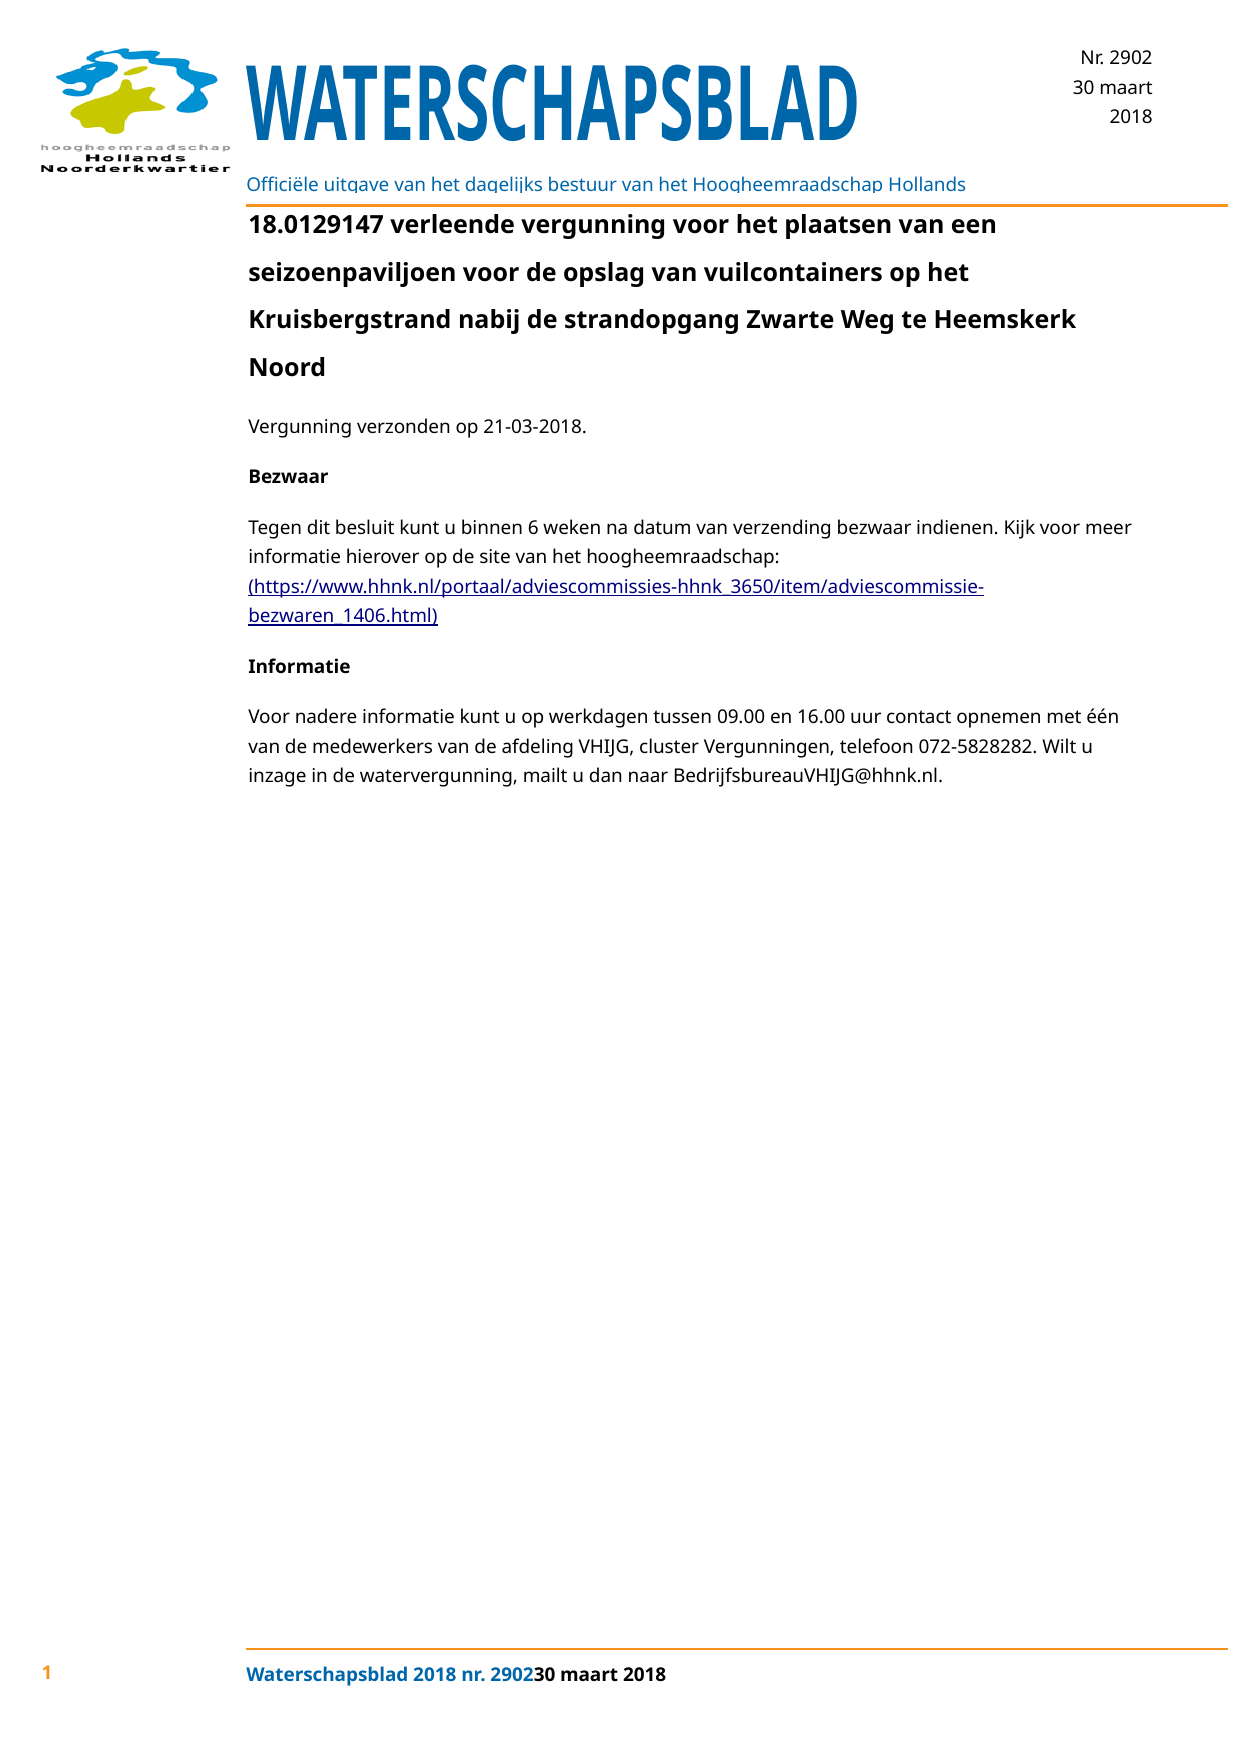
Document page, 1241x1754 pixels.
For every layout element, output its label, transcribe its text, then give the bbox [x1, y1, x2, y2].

picture [41, 47, 231, 172]
text Bezwaar [248, 463, 1152, 489]
text Voor nadere informatie kunt u op werkdagen tussen 09.00 en 16.00 uur contact opnemen met één van de medewerkers van de afdeling VHIJG, cluster Vergunningen, telefoon 072-5828282. Wilt u inzage in de watervergunning, mailt u dan naar BedrijfsbureauVHIJG@hhnk.nl. [248, 703, 1152, 788]
text Informatie [248, 653, 1152, 679]
text Vergunning verzonden op 21-03-2018. [248, 413, 1152, 439]
text 18.0129147 verleende vergunning voor het plaatsen van een seizoenpaviljoen voor de opslag van vuilcontainers op het Kruisbergstrand nabij de strandopgang Zwarte Weg te Heemskerk Noord [248, 207, 1152, 384]
text Tegen dit besluit kunt u binnen 6 weken na datum van verzending bezwaar indienen. Kijk voor meer informatie hierover op de site van het hoogheemraadschap: (https://www.hhnk.nl/portaal/adviescommissies-hhnk_3650/item/adviescommissie-bezwaren_1406.html) [248, 514, 1152, 628]
